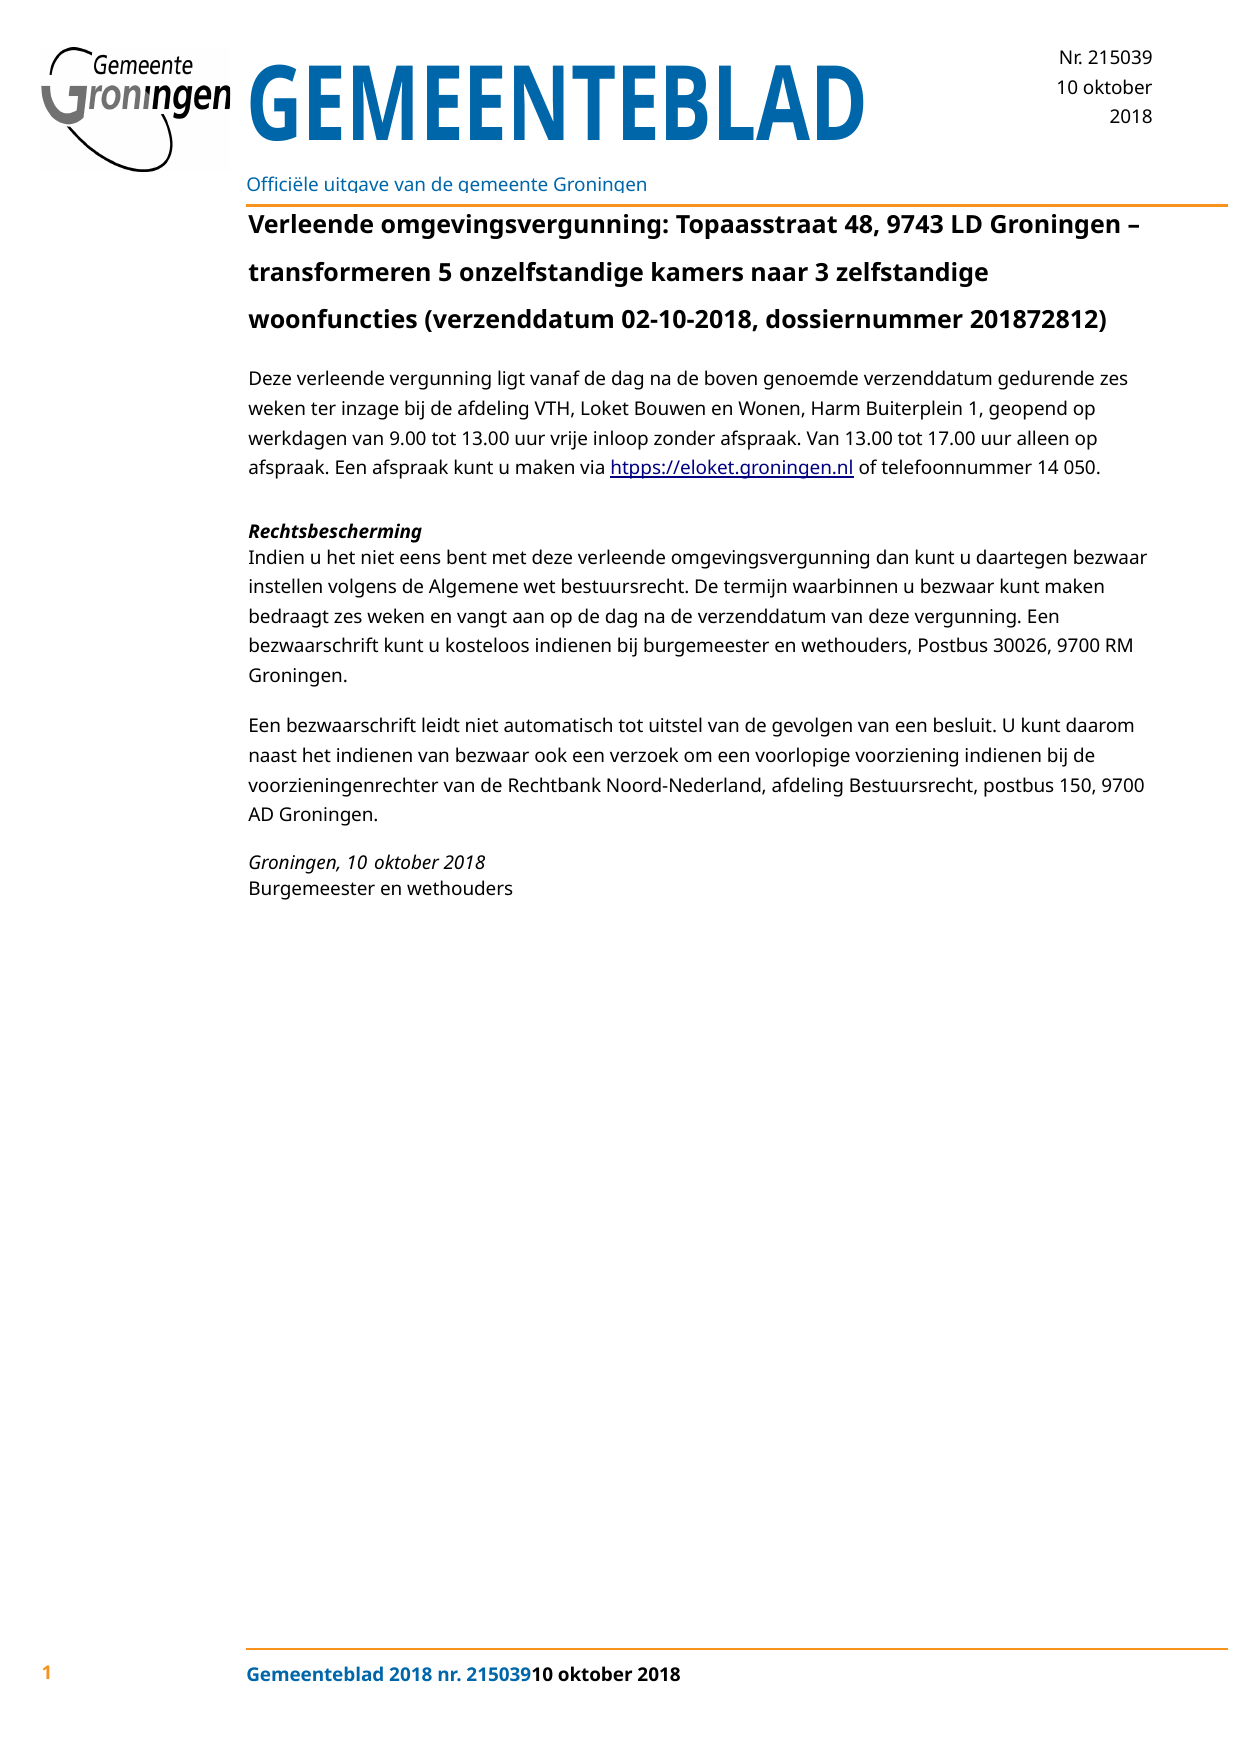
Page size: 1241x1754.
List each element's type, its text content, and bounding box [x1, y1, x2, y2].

picture [41, 47, 231, 172]
text Deze verleende vergunning ligt vanaf de dag na de boven genoemde verzenddatum gedurende zes weken ter inzage bij de afdeling VTH, Loket Bouwen en Wonen, Harm Buiterplein 1, geopend op werkdagen van 9.00 tot 13.00 uur vrije inloop zonder afspraak. Van 13.00 tot 17.00 uur alleen op afspraak. Een afspraak kunt u maken via htpps://eloket.groningen.nl of telefoonnummer 14 050. [248, 366, 1152, 480]
text Een bezwaarschrift leidt niet automatisch tot uitstel van de gevolgen van een besluit. U kunt daarom naast het indienen van bezwaar ook een verzoek om een voorlopige voorziening indienen bij de voorzieningenrechter van de Rechtbank Noord-Nederland, afdeling Bestuursrecht, postbus 150, 9700 AD Groningen. [248, 713, 1152, 827]
text Indien u het niet eens bent met deze verleende omgevingsvergunning dan kunt u daartegen bezwaar instellen volgens de Algemene wet bestuursrecht. De termijn waarbinnen u bezwaar kunt maken bedraagt zes weken en vangt aan op de dag na de verzenddatum van deze vergunning. Een bezwaarschrift kunt u kosteloos indienen bij burgemeester en wethouders, Postbus 30026, 9700 RM Groningen. [248, 544, 1152, 688]
text Rechtsbescherming [248, 518, 1152, 544]
text Groningen, 10 oktober 2018 [248, 849, 1152, 875]
text Verleende omgevingsvergunning: Topaasstraat 48, 9743 LD Groningen – transformeren 5 onzelfstandige kamers naar 3 zelfstandige woonfuncties (verzenddatum 02-10-2018, dossiernummer 201872812) [248, 207, 1152, 336]
text Burgemeester en wethouders [248, 875, 1152, 901]
